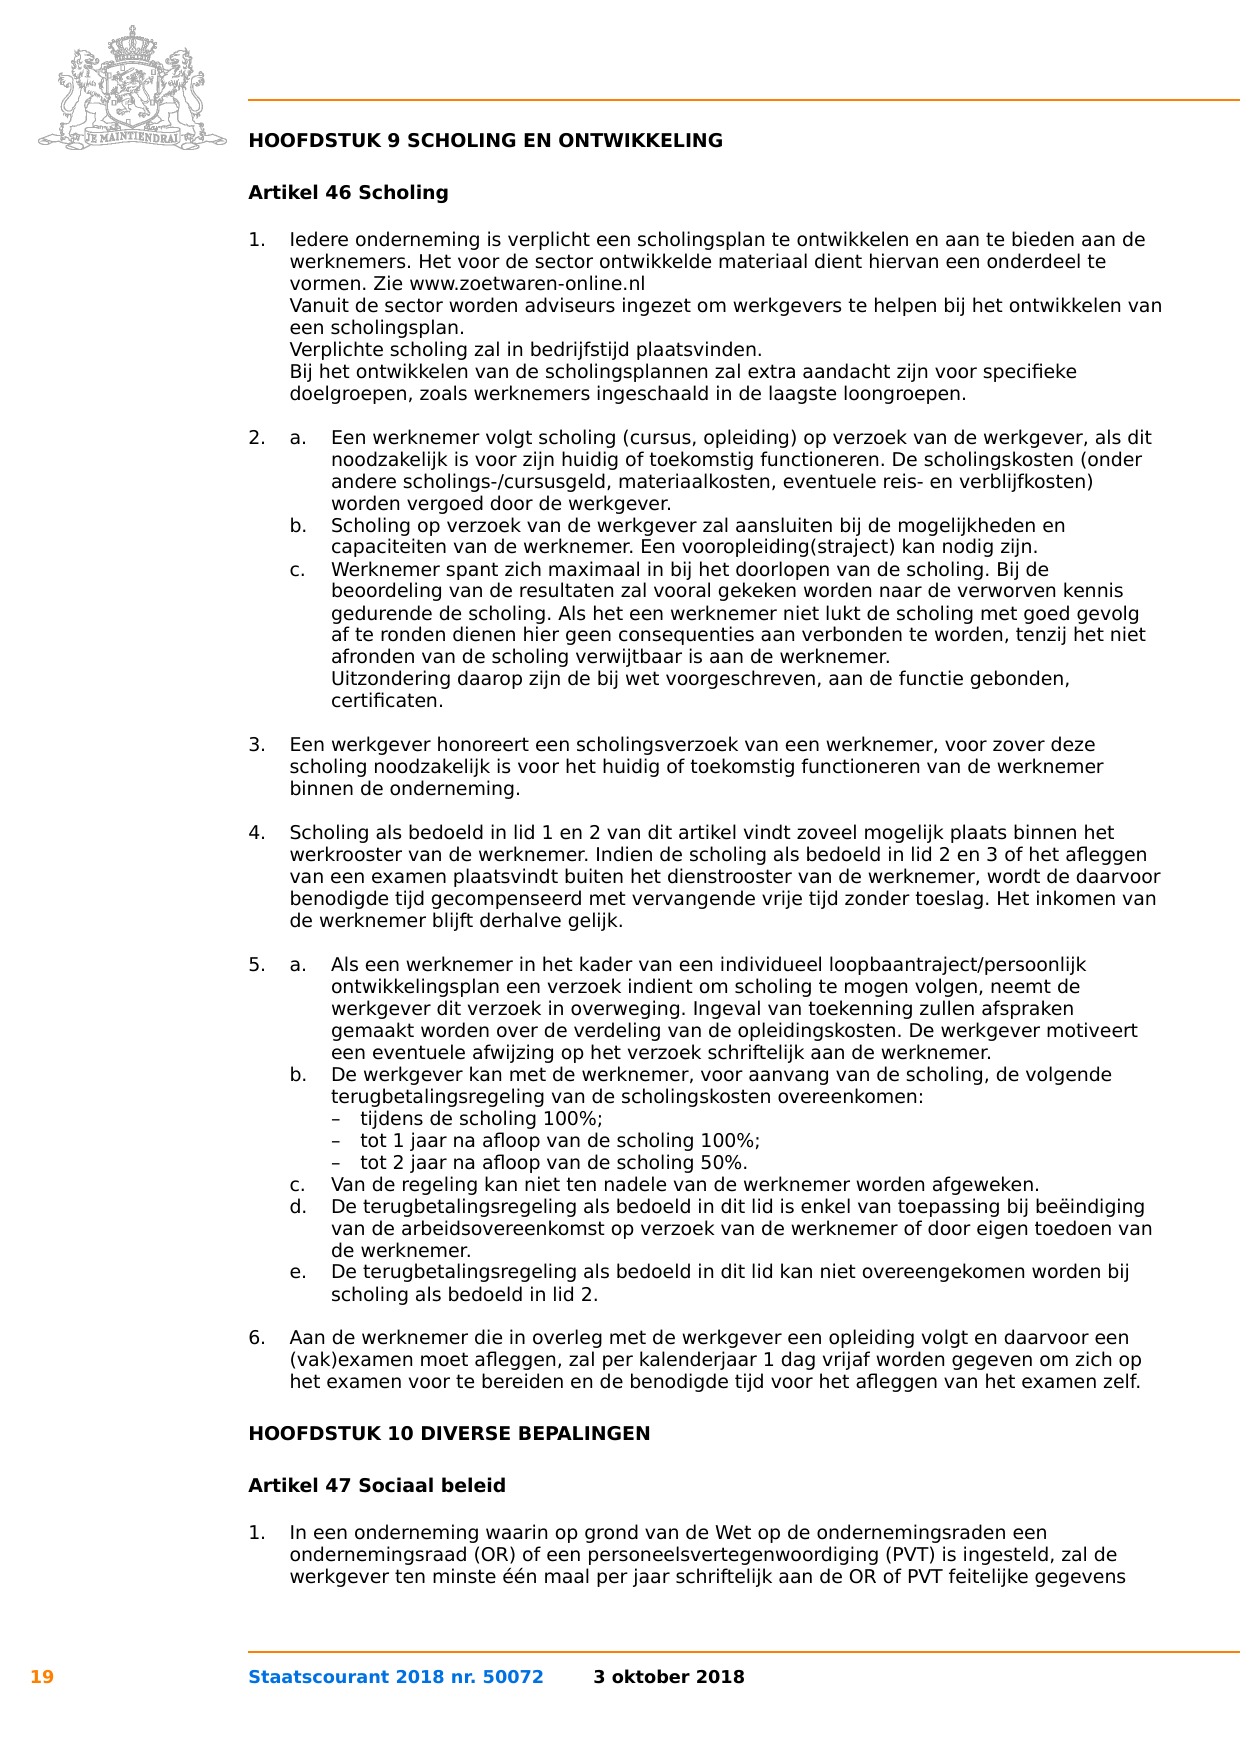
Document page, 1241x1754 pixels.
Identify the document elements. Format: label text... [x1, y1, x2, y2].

text Verplichte scholing zal in bedrijfstijd plaatsvinden. [289, 339, 1163, 361]
text c. Werknemer spant zich maximaal in bij het doorlopen van de scholing. Bij de beoordeling van de resultaten zal vooral gekeken worden naar de verworven kennis gedurende de scholing. Als het een werknemer niet lukt de scholing met goed gevolg af te ronden dienen hier geen consequenties aan verbonden te worden, tenzij het niet afronden van de scholing verwijtbaar is aan de werknemer. [289, 558, 1163, 668]
subtitle HOOFDSTUK 10 DIVERSE BEPALINGEN [248, 1423, 1163, 1445]
text Uitzondering daarop zijn de bij wet voorgeschreven, aan de functie gebonden, certificaten. [331, 668, 1163, 712]
text 5. a. Als een werknemer in het kader van een individueel loopbaantraject/persoonlijk ontwikkelingsplan een verzoek indient om scholing te mogen volgen, neemt de werkgever dit verzoek in overweging. Ingeval van toekenning zullen afspraken gemaakt worden over de verdeling van de opleidingskosten. De werkgever motiveert een eventuele afwijzing op het verzoek schriftelijk aan de werknemer. [248, 954, 1163, 1064]
subtitle Artikel 46 Scholing [248, 182, 1163, 204]
text 4. Scholing als bedoeld in lid 1 en 2 van dit artikel vindt zoveel mogelijk plaats binnen het werkrooster van de werknemer. Indien de scholing als bedoeld in lid 2 en 3 of het afleggen van een examen plaatsvindt buiten het dienstrooster van de werknemer, wordt de daarvoor benodigde tijd gecompenseerd met vervangende vrije tijd zonder toeslag. Het inkomen van de werknemer blijft derhalve gelijk. [248, 822, 1163, 932]
subtitle Artikel 47 Sociaal beleid [248, 1475, 1163, 1497]
text b. De werkgever kan met de werknemer, voor aanvang van de scholing, de volgende terugbetalingsregeling van de scholingskosten overeenkomen: [289, 1064, 1163, 1108]
text – tijdens de scholing 100%; [331, 1108, 1163, 1129]
subtitle HOOFDSTUK 9 SCHOLING EN ONTWIKKELING [248, 130, 1163, 152]
text d. De terugbetalingsregeling als bedoeld in dit lid is enkel van toepassing bij beëindiging van de arbeidsovereenkomst op verzoek van de werknemer of door eigen toedoen van de werknemer. [289, 1196, 1163, 1261]
text 1. In een onderneming waarin op grond van de Wet op de ondernemingsraden een ondernemingsraad (OR) of een personeelsvertegenwoordiging (PVT) is ingesteld, zal de werkgever ten minste één maal per jaar schriftelijk aan de OR of PVT feitelijke gegevens [248, 1522, 1163, 1588]
text – tot 2 jaar na afloop van de scholing 50%. [331, 1152, 1163, 1173]
text 6. Aan de werknemer die in overleg met de werkgever een opleiding volgt en daarvoor een (vak)examen moet afleggen, zal per kalenderjaar 1 dag vrijaf worden gegeven om zich op het examen voor te bereiden en de benodigde tijd voor het afleggen van het examen zelf. [248, 1327, 1163, 1393]
text Bij het ontwikkelen van de scholingsplannen zal extra aandacht zijn voor specifieke doelgroepen, zoals werknemers ingeschaald in de laagste loongroepen. [289, 361, 1163, 405]
text 2. a. Een werknemer volgt scholing (cursus, opleiding) op verzoek van de werkgever, als dit noodzakelijk is voor zijn huidig of toekomstig functioneren. De scholingskosten (onder andere scholings-/cursusgeld, materiaalkosten, eventuele reis- en verblijfkosten) worden vergoed door de werkgever. [248, 427, 1163, 514]
text e. De terugbetalingsregeling als bedoeld in dit lid kan niet overeengekomen worden bij scholing als bedoeld in lid 2. [289, 1261, 1163, 1305]
text Vanuit de sector worden adviseurs ingezet om werkgevers te helpen bij het ontwikkelen van een scholingsplan. [289, 295, 1163, 339]
text – tot 1 jaar na afloop van de scholing 100%; [331, 1129, 1163, 1152]
text b. Scholing op verzoek van de werkgever zal aansluiten bij de mogelijkheden en capaciteiten van de werknemer. Een vooropleiding(straject) kan nodig zijn. [289, 514, 1163, 558]
text c. Van de regeling kan niet ten nadele van de werknemer worden afgeweken. [289, 1173, 1163, 1196]
text 1. Iedere onderneming is verplicht een scholingsplan te ontwikkelen en aan te bieden aan de werknemers. Het voor de sector ontwikkelde materiaal dient hiervan een onderdeel te vormen. Zie www.zoetwaren-online.nl [248, 229, 1163, 295]
picture [38, 25, 227, 150]
text 3. Een werkgever honoreert een scholingsverzoek van een werknemer, voor zover deze scholing noodzakelijk is voor het huidig of toekomstig functioneren van de werknemer binnen de onderneming. [248, 734, 1163, 800]
